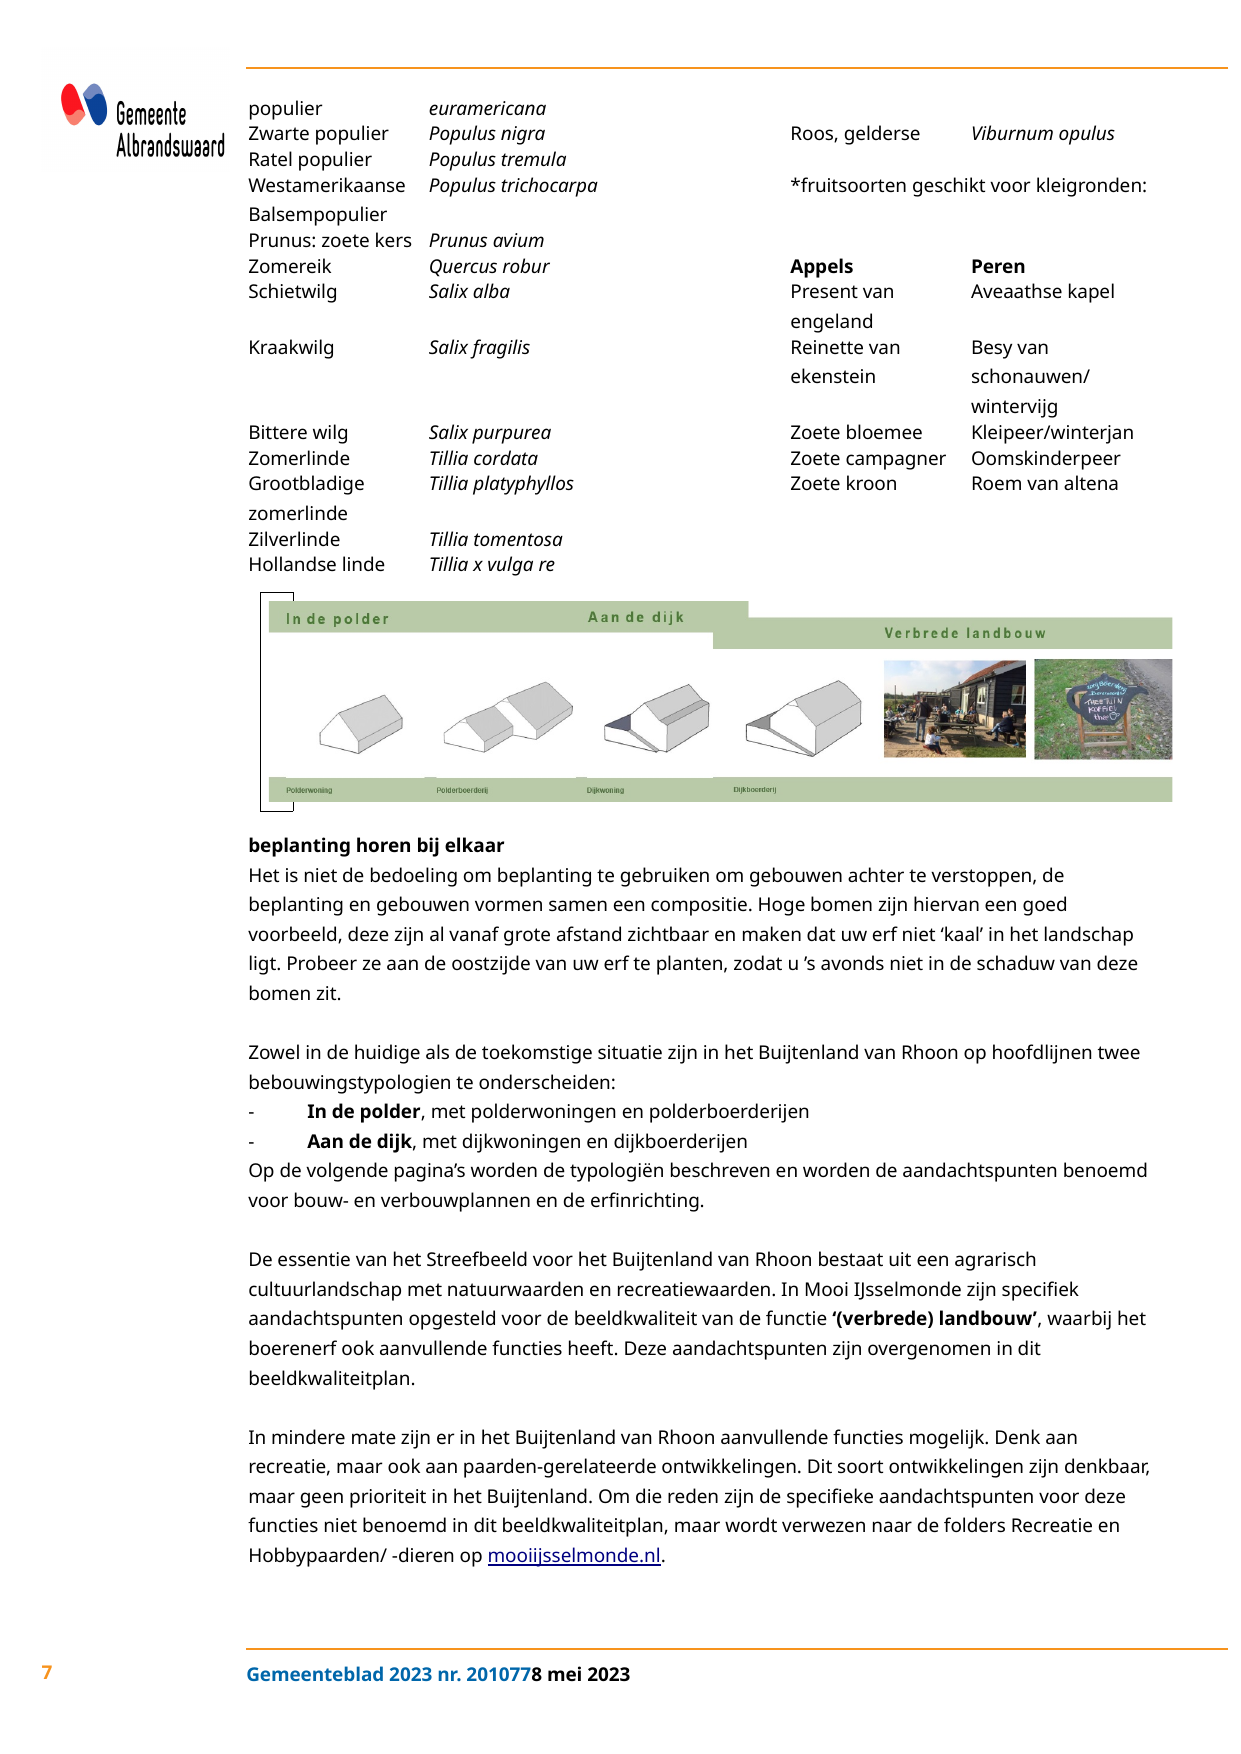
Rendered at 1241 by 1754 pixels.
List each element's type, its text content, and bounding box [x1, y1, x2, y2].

table_cell Roos, gelderse [790, 121, 971, 146]
table_cell Salix purpurea [429, 419, 609, 445]
text In mindere mate zijn er in het Buijtenland van Rhoon aanvullende functies mogelijk. Denk aan recreatie, maar ook aan paarden-gerelateerde ontwikkelingen. Dit soort ontwikkelingen zijn denkbaar, maar geen prioriteit in het Buijtenland. Om die reden zijn de specifieke aandachtspunten voor deze functies niet benoemd in dit beeldkwaliteitplan, maar wordt verwezen naar de folders Recreatie en Hobbypaarden/ -dieren op mooiijsselmonde.nl. [248, 1424, 1152, 1568]
picture [41, 47, 231, 172]
table_cell [790, 95, 971, 121]
table_cell Populus trichocarpa [429, 172, 609, 227]
text beplanting horen bij elkaar [248, 832, 1152, 858]
table_cell Viburnum opulus [971, 121, 1152, 146]
table_cell Zomerlinde [248, 445, 429, 470]
table_cell Populus nigra [429, 121, 609, 146]
table_cell Zwarte populier [248, 121, 429, 146]
text De essentie van het Streefbeeld voor het Buijtenland van Rhoon bestaat uit een agrarisch cultuurlandschap met natuurwaarden en recreatiewaarden. In Mooi IJsselmonde zijn specifiek aandachtspunten opgesteld voor de beeldkwaliteit van de functie ‘(verbrede) landbouw’, waarbij het boerenerf ook aanvullende functies heeft. Deze aandachtspunten zijn overgenomen in dit beeldkwaliteitplan. [248, 1246, 1152, 1390]
table_cell [971, 146, 1152, 172]
table_cell Tillia tomentosa [429, 526, 609, 551]
table_cell [790, 227, 971, 253]
text Op de volgende pagina’s worden de typologiën beschreven en worden de aandachtspunten benoemd voor bouw- en verbouwplannen en de erfinrichting. [248, 1158, 1152, 1213]
table_cell euramericana [429, 95, 609, 121]
table_cell [790, 146, 971, 172]
table_cell Kleipeer/winterjan [971, 419, 1152, 445]
table_cell [790, 551, 971, 577]
table_cell Present van engeland [790, 279, 971, 334]
table_cell Aveaathse kapel [971, 279, 1152, 334]
table_cell [971, 227, 1152, 253]
table_cell Appels [790, 253, 971, 279]
table_cell [609, 419, 790, 445]
table_cell Schietwilg [248, 279, 429, 334]
table_cell [609, 334, 790, 419]
table_cell Salix fragilis [429, 334, 609, 419]
table_cell Roem van altena [971, 470, 1152, 526]
table_cell Westamerikaanse Balsempopulier [248, 172, 429, 227]
table_cell [790, 526, 971, 551]
table_cell Salix alba [429, 279, 609, 334]
table_cell Zomereik [248, 253, 429, 279]
table_cell Oomskinderpeer [971, 445, 1152, 470]
table_cell [609, 253, 790, 279]
table_cell Besy van schonauwen/ wintervijg [971, 334, 1152, 419]
table_cell [609, 95, 790, 121]
table_cell [609, 279, 790, 334]
table_cell Peren [971, 253, 1152, 279]
list Aan de dijk, met dijkwoningen en dijkboerderijen [248, 1128, 1152, 1154]
text Zowel in de huidige als de toekomstige situatie zijn in het Buijtenland van Rhoon op hoofdlijnen twee bebouwingstypologien te onderscheiden: [248, 1039, 1152, 1094]
table_cell Kraakwilg [248, 334, 429, 419]
table_cell Grootbladige zomerlinde [248, 470, 429, 526]
table_cell [609, 470, 790, 526]
table_cell Zoete kroon [790, 470, 971, 526]
table_cell Tillia platyphyllos [429, 470, 609, 526]
table_cell [609, 526, 790, 551]
picture [268, 601, 1173, 802]
table_cell populier [248, 95, 429, 121]
table_cell Tillia x vulga re [429, 551, 609, 577]
table_cell Reinette van ekenstein [790, 334, 971, 419]
table_cell Tillia cordata [429, 445, 609, 470]
table_cell [609, 146, 790, 172]
text Het is niet de bedoeling om beplanting te gebruiken om gebouwen achter te verstoppen, de beplanting en gebouwen vormen samen een compositie. Hoge bomen zijn hiervan een goed voorbeeld, deze zijn al vanaf grote afstand zichtbaar en maken dat uw erf niet ‘kaal’ in het landschap ligt. Probeer ze aan de oostzijde van uw erf te planten, zodat u ’s avonds niet in de schaduw van deze bomen zit. [248, 862, 1152, 1006]
table_cell Hollandse linde [248, 551, 429, 577]
list In de polder, met polderwoningen en polderboerderijen [248, 1098, 1152, 1124]
table_cell Zoete bloemee [790, 419, 971, 445]
table_cell [971, 551, 1152, 577]
table_cell Prunus avium [429, 227, 609, 253]
table_cell [609, 445, 790, 470]
table_cell Zoete campagner [790, 445, 971, 470]
table_cell [971, 526, 1152, 551]
table_cell [609, 121, 790, 146]
table_cell [609, 227, 790, 253]
table_cell Prunus: zoete kers [248, 227, 429, 253]
table_cell [609, 551, 790, 577]
table_cell Quercus robur [429, 253, 609, 279]
table_cell Ratel populier [248, 146, 429, 172]
table_cell Populus tremula [429, 146, 609, 172]
table_cell Zilverlinde [248, 526, 429, 551]
table_cell [609, 172, 790, 227]
table_cell [971, 95, 1152, 121]
table_cell Bittere wilg [248, 419, 429, 445]
table_cell *fruitsoorten geschikt voor kleigronden: [790, 172, 1152, 227]
